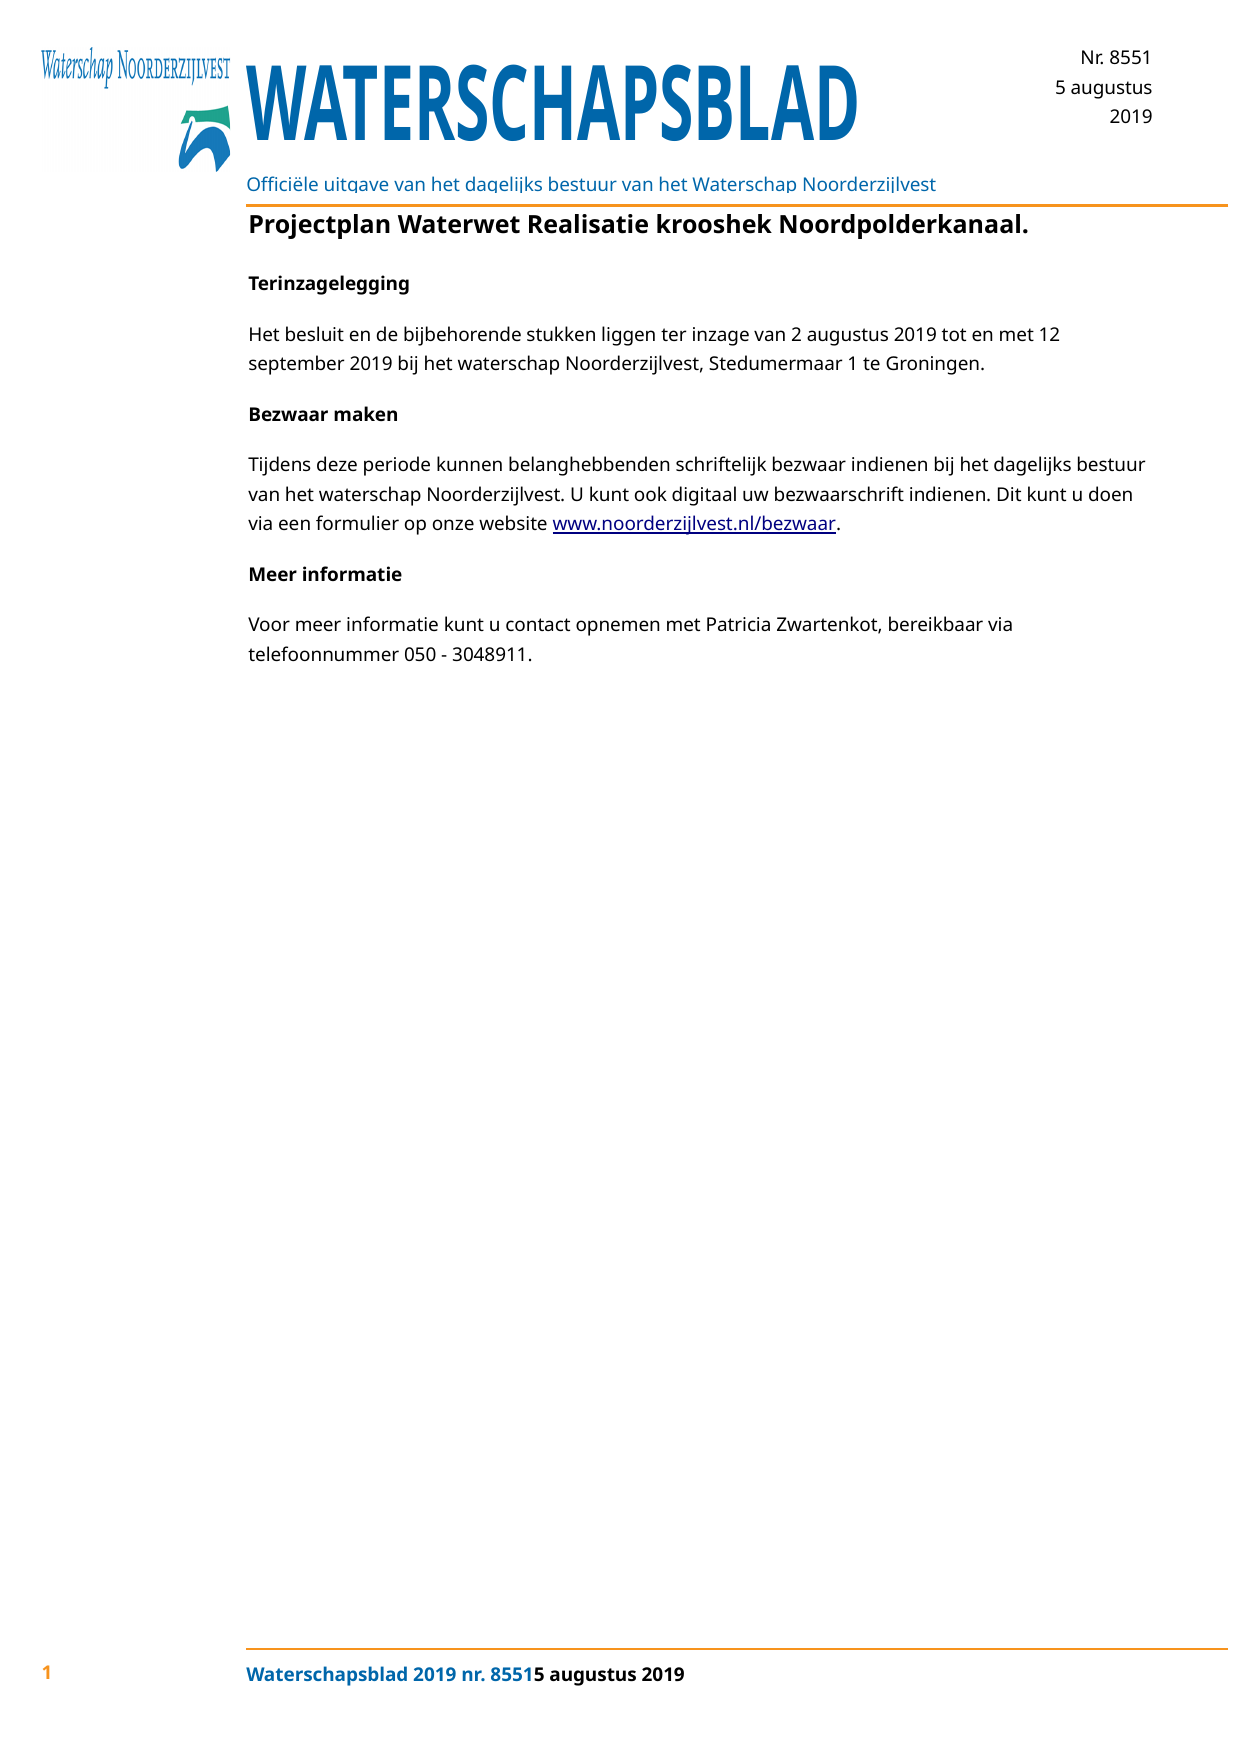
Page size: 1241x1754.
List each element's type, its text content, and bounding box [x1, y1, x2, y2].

text Voor meer informatie kunt u contact opnemen met Patricia Zwartenkot, bereikbaar via telefoonnummer 050 - 3048911. [248, 611, 1152, 666]
text Meer informatie [248, 561, 1152, 586]
text Terinzagelegging [248, 270, 1152, 296]
text Het besluit en de bijbehorende stukken liggen ter inzage van 2 augustus 2019 tot en met 12 september 2019 bij het waterschap Noorderzijlvest, Stedumermaar 1 te Groningen. [248, 321, 1152, 376]
picture [41, 47, 231, 172]
text Tijdens deze periode kunnen belanghebbenden schriftelijk bezwaar indienen bij het dagelijks bestuur van het waterschap Noorderzijlvest. U kunt ook digitaal uw bezwaarschrift indienen. Dit kunt u doen via een formulier op onze website www.noorderzijlvest.nl/bezwaar. [248, 451, 1152, 536]
text Projectplan Waterwet Realisatie krooshek Noordpolderkanaal. [248, 207, 1152, 241]
text Bezwaar maken [248, 401, 1152, 426]
